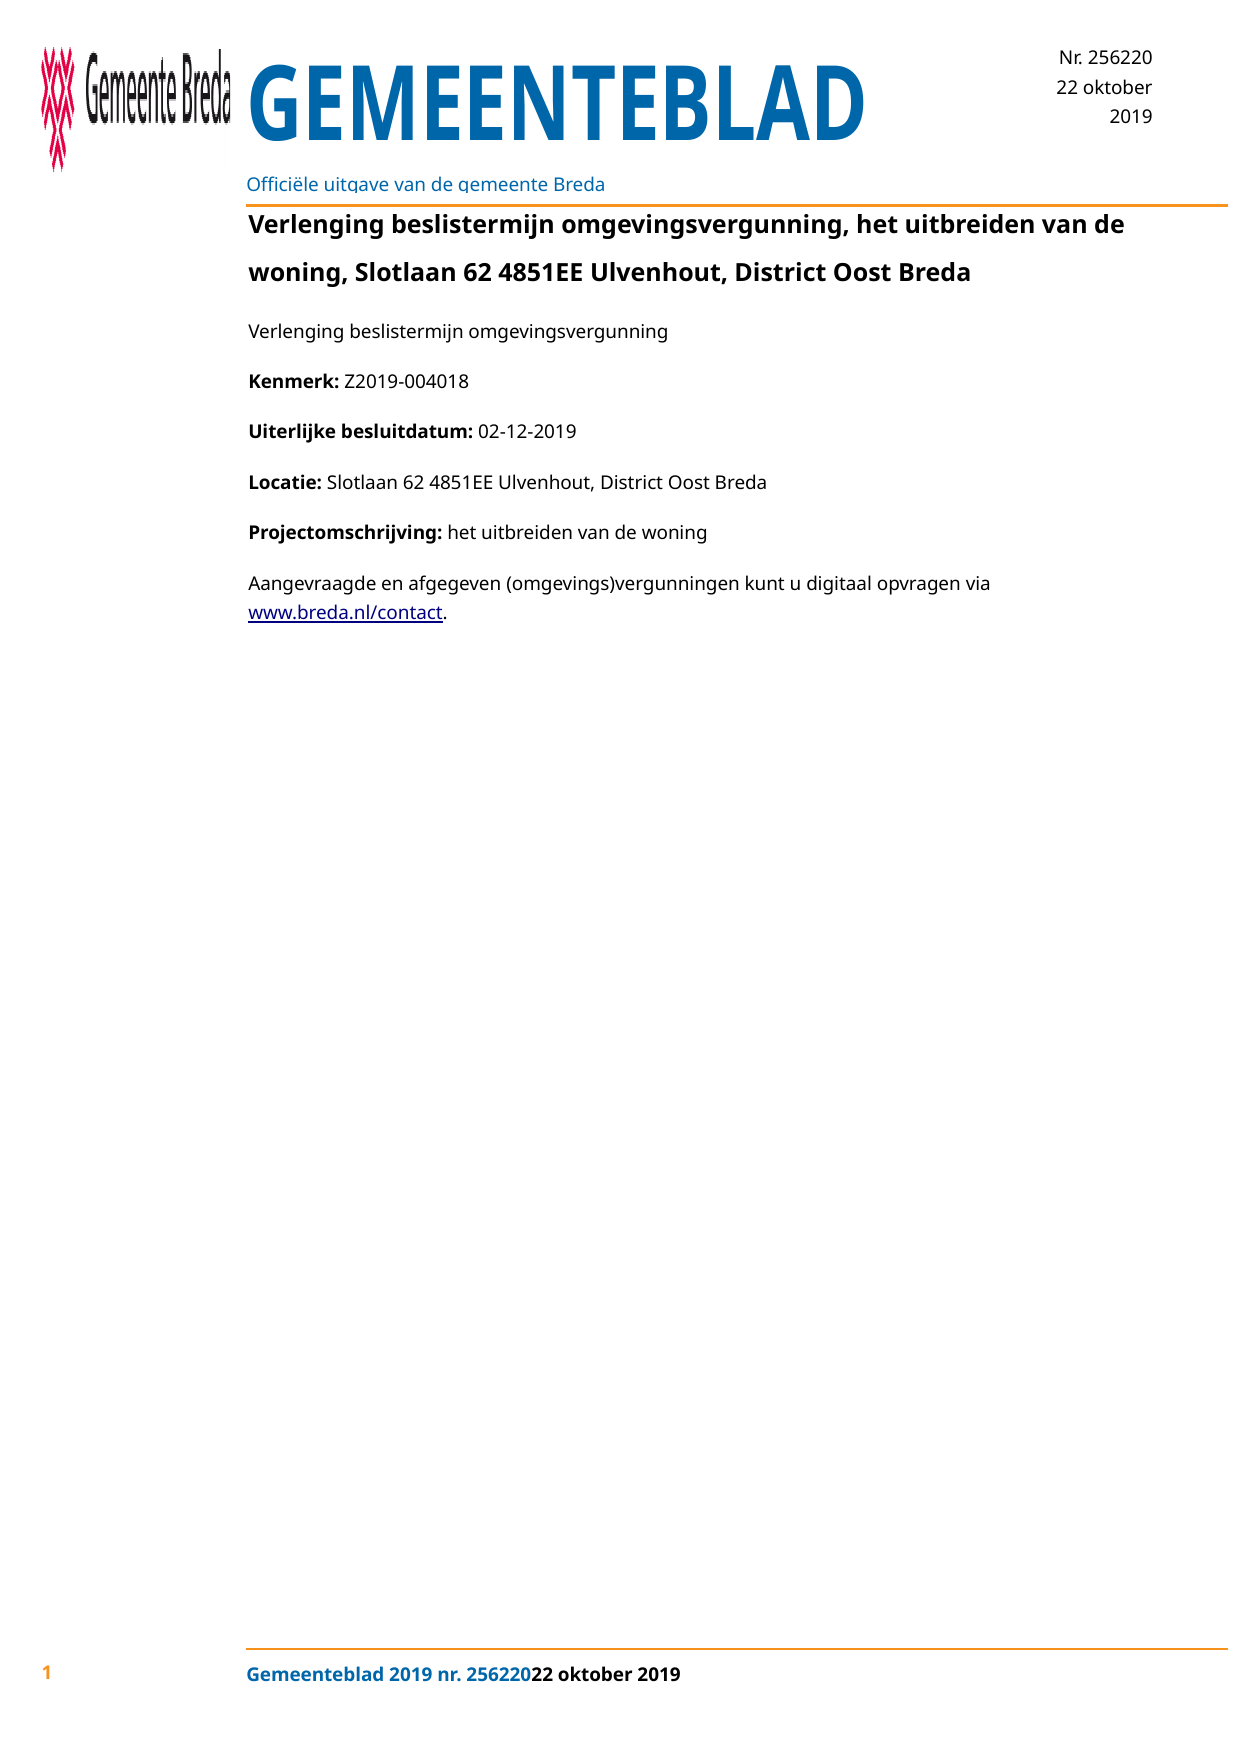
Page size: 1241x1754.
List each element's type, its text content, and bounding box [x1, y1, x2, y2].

text Kenmerk: Z2019-004018 [248, 368, 1152, 394]
text Aangevraagde en afgegeven (omgevings)vergunningen kunt u digitaal opvragen via www.breda.nl/contact. [248, 570, 1152, 625]
text Locatie: Slotlaan 62 4851EE Ulvenhout, District Oost Breda [248, 469, 1152, 495]
text Uiterlijke besluitdatum: 02-12-2019 [248, 419, 1152, 444]
picture [41, 47, 231, 172]
text Verlenging beslistermijn omgevingsvergunning, het uitbreiden van de woning, Slotlaan 62 4851EE Ulvenhout, District Oost Breda [248, 207, 1152, 288]
text Verlenging beslistermijn omgevingsvergunning [248, 318, 1152, 344]
text Projectomschrijving: het uitbreiden van de woning [248, 519, 1152, 545]
